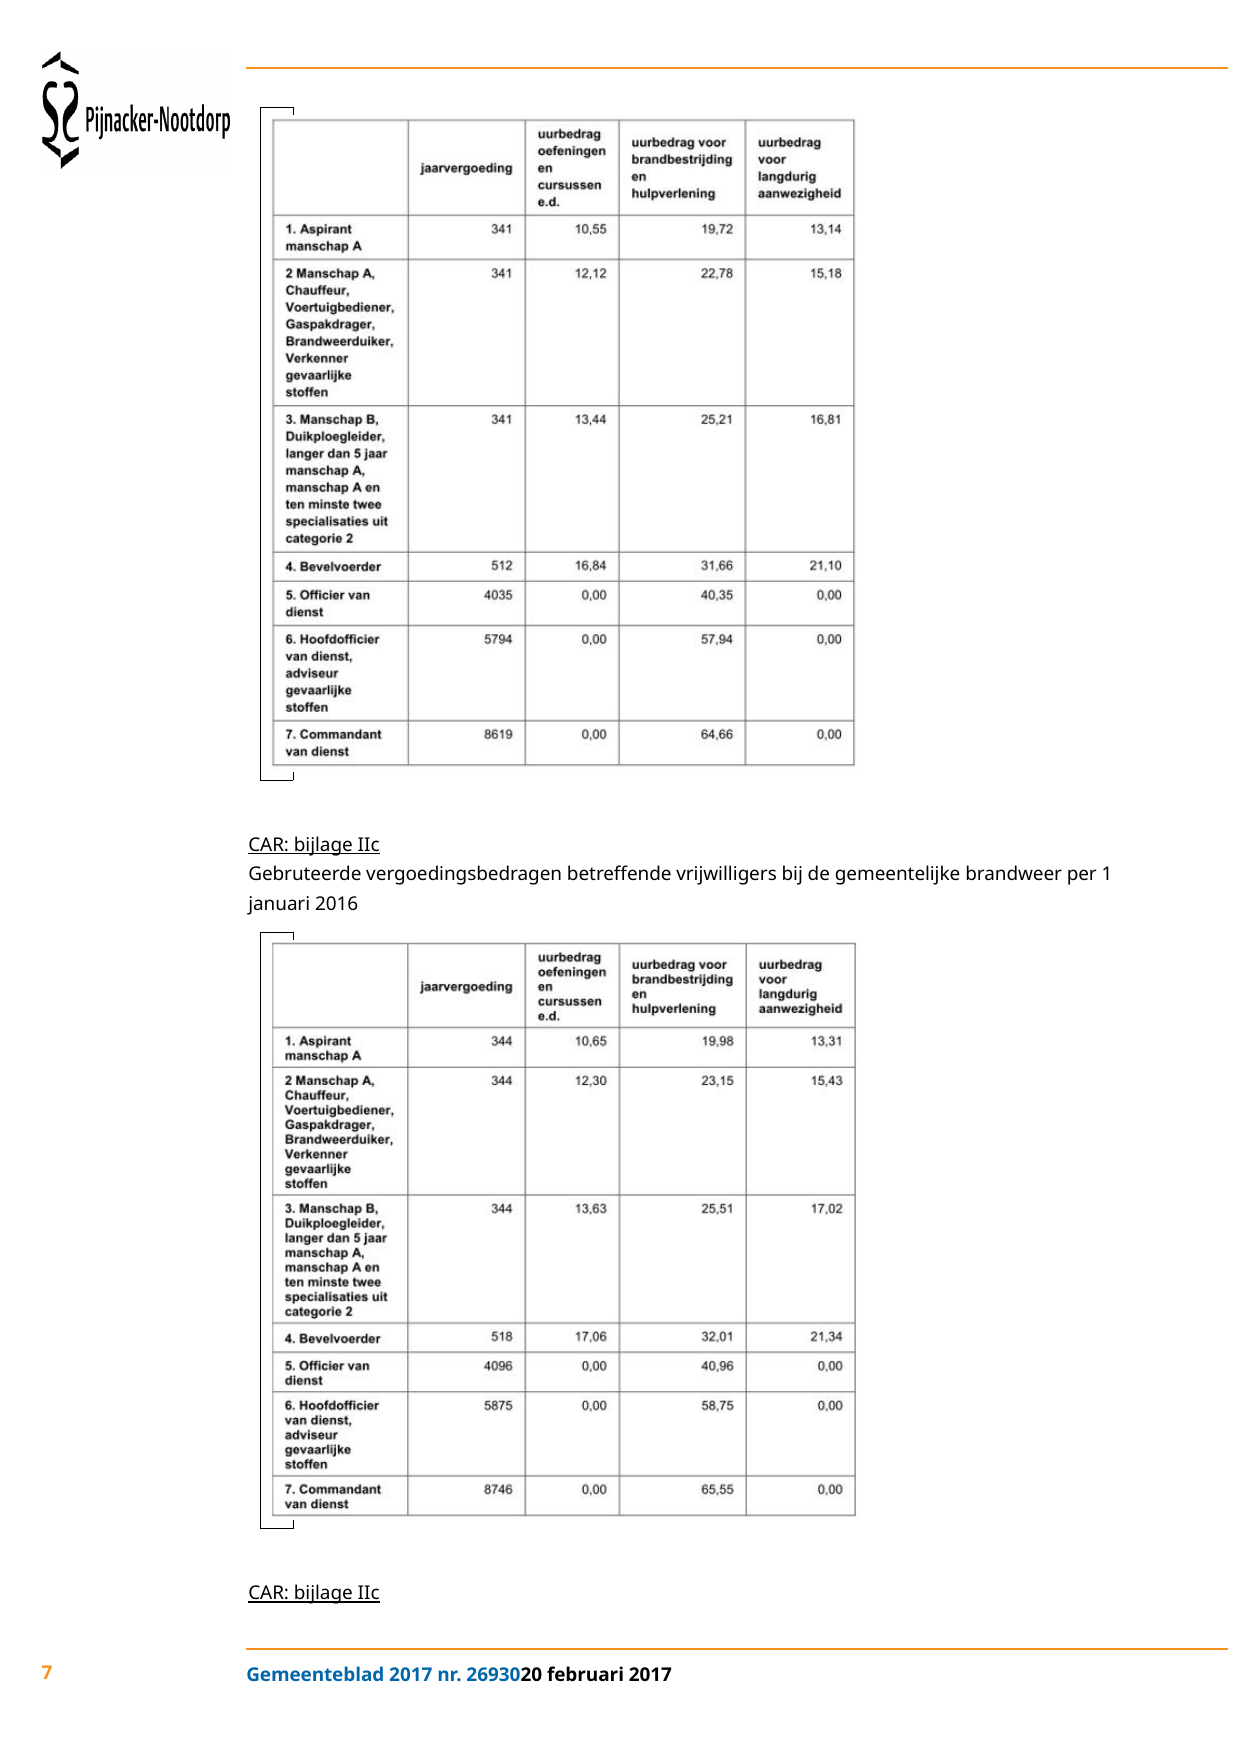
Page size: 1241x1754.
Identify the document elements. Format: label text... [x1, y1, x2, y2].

picture [268, 115, 860, 772]
text CAR: bijlage IIc [248, 1579, 1152, 1605]
text CAR: bijlage IIc [248, 831, 1152, 857]
picture [41, 47, 231, 172]
picture [268, 940, 860, 1520]
text Gebruteerde vergoedingsbedragen betreffende vrijwilligers bij de gemeentelijke brandweer per 1 januari 2016 [248, 861, 1152, 916]
